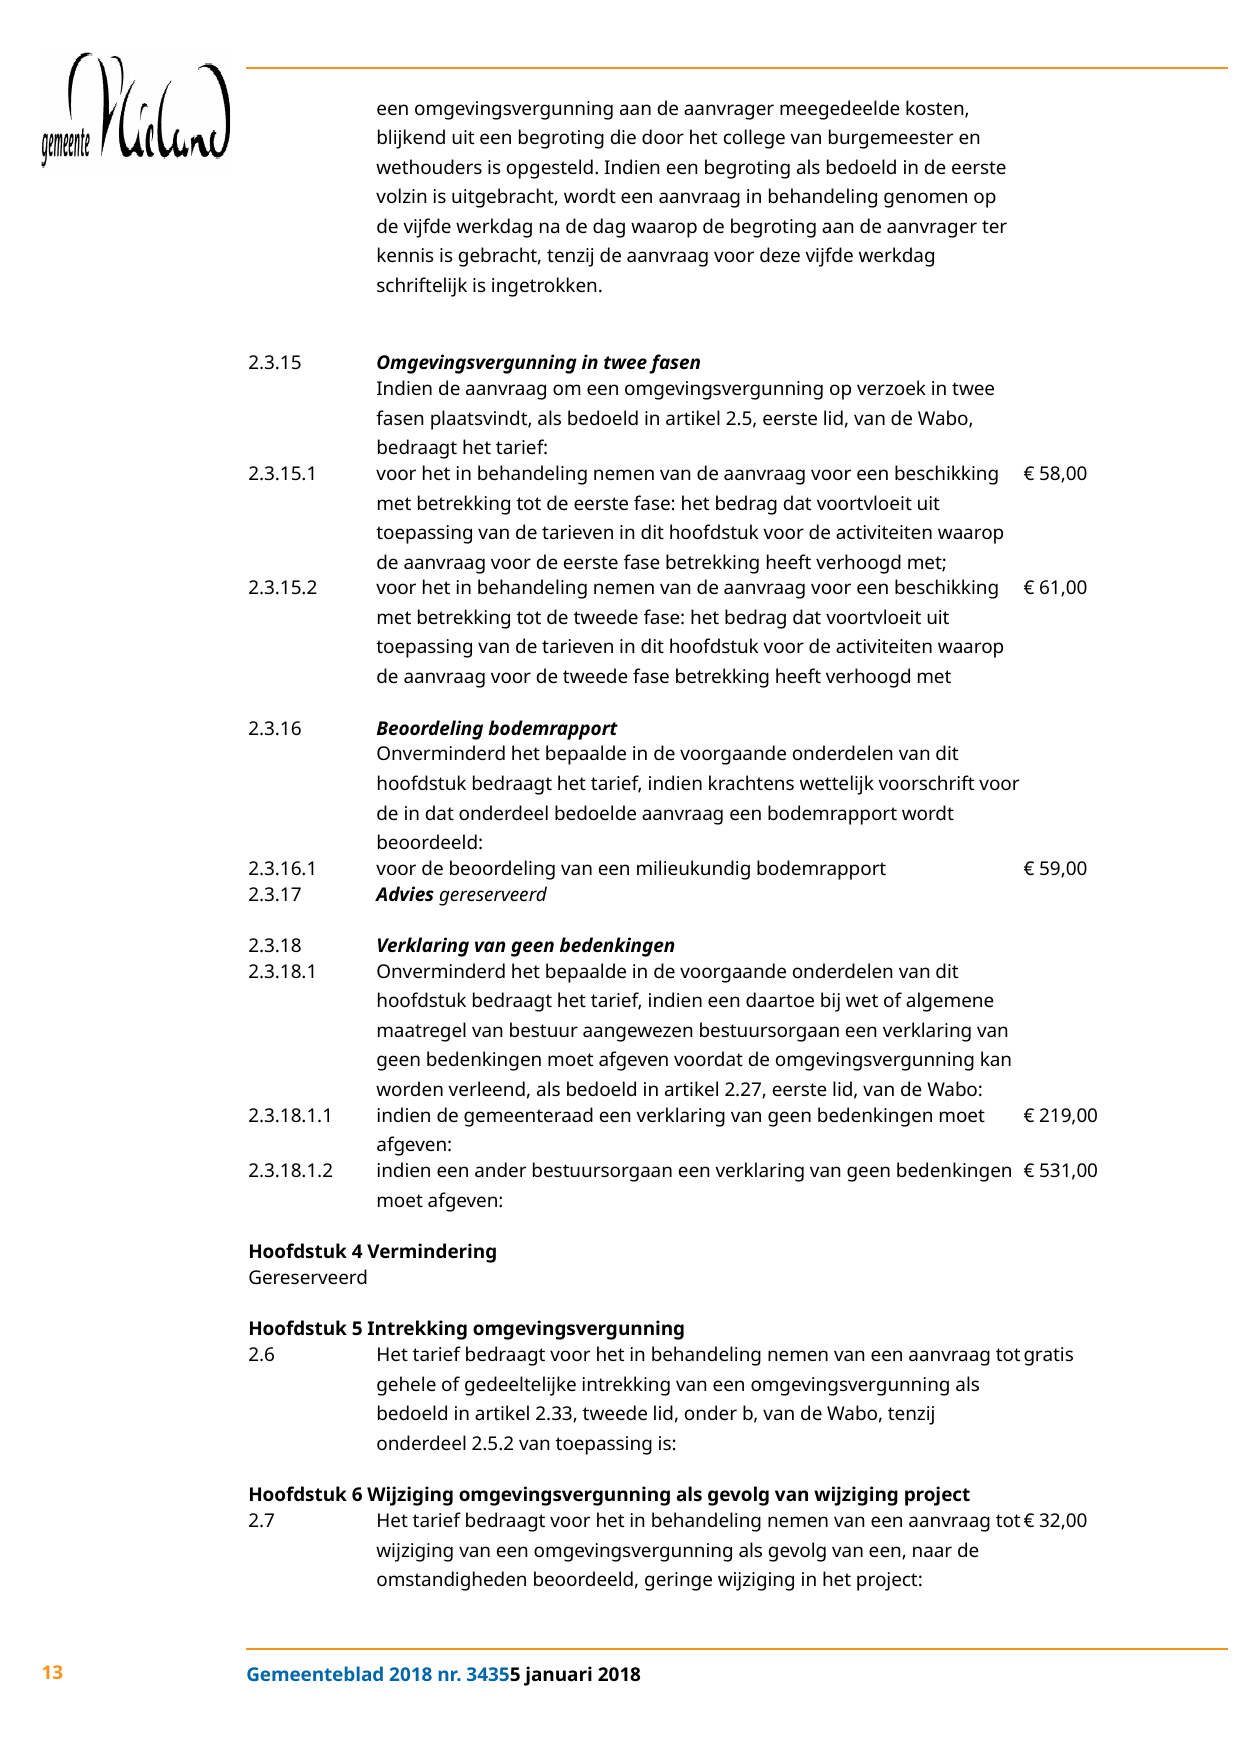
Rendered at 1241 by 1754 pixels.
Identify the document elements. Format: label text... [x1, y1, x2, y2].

table_cell indien een ander bestuursorgaan een verklaring van geen bedenkingen moet afgeven: [376, 1157, 1023, 1213]
table_cell 2.3.18.1.1 [248, 1102, 376, 1157]
table_cell 2.3.18 [248, 932, 376, 958]
table_cell [1023, 1213, 1152, 1238]
table_cell [1023, 715, 1152, 741]
table_cell [1023, 1290, 1152, 1316]
table_cell 2.3.16 [248, 715, 376, 741]
table_cell [376, 1290, 1023, 1316]
table_cell 2.7 [248, 1507, 376, 1592]
picture [41, 47, 231, 172]
table_cell [1023, 1481, 1152, 1507]
table_cell 2.3.15.1 [248, 460, 376, 574]
table_cell [376, 298, 1023, 324]
table_cell [1023, 298, 1152, 324]
table_cell Hoofdstuk 4 Vermindering [248, 1238, 1023, 1264]
table_cell [1023, 958, 1152, 1102]
table_cell [1023, 1316, 1152, 1341]
table_cell 2.3.16.1 [248, 855, 376, 881]
table_cell [248, 906, 376, 932]
table_cell [376, 1456, 1023, 1481]
table_cell [248, 324, 376, 349]
table_cell [248, 1290, 376, 1316]
table_cell [248, 95, 376, 298]
table_cell € 58,00 [1023, 460, 1152, 574]
table_cell [376, 689, 1023, 715]
table_cell Advies gereserveerd [376, 881, 1023, 906]
table_cell [1023, 1456, 1152, 1481]
table_cell Omgevingsvergunning in twee fasen [376, 350, 1023, 375]
table_cell [1023, 1238, 1152, 1264]
table_cell [1023, 741, 1152, 855]
table_cell 2.3.15.2 [248, 575, 376, 689]
table_cell [248, 689, 376, 715]
table_cell 2.6 [248, 1341, 376, 1456]
table_cell [1023, 95, 1152, 298]
table_cell € 531,00 [1023, 1157, 1152, 1213]
table_cell € 219,00 [1023, 1102, 1152, 1157]
table_cell Hoofdstuk 6 Wijziging omgevingsvergunning als gevolg van wijziging project [248, 1481, 1023, 1507]
table_cell [1023, 689, 1152, 715]
table_cell [376, 1213, 1023, 1238]
table_cell € 59,00 [1023, 855, 1152, 881]
table_cell Het tarief bedraagt voor het in behandeling nemen van een aanvraag tot gehele of gedeeltelijke intrekking van een omgevingsvergunning als bedoeld in artikel 2.33, tweede lid, onder b, van de Wabo, tenzij onderdeel 2.5.2 van toepassing is: [376, 1341, 1023, 1456]
table_cell voor de beoordeling van een milieukundig bodemrapport [376, 855, 1023, 881]
table_cell voor het in behandeling nemen van de aanvraag voor een beschikking met betrekking tot de tweede fase: het bedrag dat voortvloeit uit toepassing van de tarieven in dit hoofdstuk voor de activiteiten waarop de aanvraag voor de tweede fase betrekking heeft verhoogd met [376, 575, 1023, 689]
table_cell [248, 375, 376, 460]
table_cell gratis [1023, 1341, 1152, 1456]
table_cell Hoofdstuk 5 Intrekking omgevingsvergunning [248, 1316, 1023, 1341]
table_cell 2.3.18.1 [248, 958, 376, 1102]
table_cell [1023, 881, 1152, 906]
table_cell Beoordeling bodemrapport [376, 715, 1023, 741]
table_cell 2.3.18.1.2 [248, 1157, 376, 1213]
table_cell voor het in behandeling nemen van de aanvraag voor een beschikking met betrekking tot de eerste fase: het bedrag dat voortvloeit uit toepassing van de tarieven in dit hoofdstuk voor de activiteiten waarop de aanvraag voor de eerste fase betrekking heeft verhoogd met; [376, 460, 1023, 574]
table_cell [376, 324, 1023, 349]
table_cell Indien de aanvraag om een omgevingsvergunning op verzoek in twee fasen plaatsvindt, als bedoeld in artikel 2.5, eerste lid, van de Wabo, bedraagt het tarief: [376, 375, 1023, 460]
table_cell Het tarief bedraagt voor het in behandeling nemen van een aanvraag tot wijziging van een omgevingsvergunning als gevolg van een, naar de omstandigheden beoordeeld, geringe wijziging in het project: [376, 1507, 1023, 1592]
table_cell [376, 906, 1023, 932]
table_cell [248, 741, 376, 855]
table_cell [248, 1456, 376, 1481]
table_cell € 61,00 [1023, 575, 1152, 689]
table_cell 2.3.17 [248, 881, 376, 906]
table_cell [1023, 1264, 1152, 1290]
table_cell een omgevingsvergunning aan de aanvrager meegedeelde kosten, blijkend uit een begroting die door het college van burgemeester en wethouders is opgesteld. Indien een begroting als bedoeld in de eerste volzin is uitgebracht, wordt een aanvraag in behandeling genomen op de vijfde werkdag na de dag waarop de begroting aan de aanvrager ter kennis is gebracht, tenzij de aanvraag voor deze vijfde werkdag schriftelijk is ingetrokken. [376, 95, 1023, 298]
table_cell Verklaring van geen bedenkingen [376, 932, 1023, 958]
table_cell 2.3.15 [248, 350, 376, 375]
table_cell [1023, 375, 1152, 460]
table_cell [1023, 350, 1152, 375]
table_cell Gereserveerd [248, 1264, 1023, 1290]
table_cell indien de gemeenteraad een verklaring van geen bedenkingen moet afgeven: [376, 1102, 1023, 1157]
table_cell [1023, 932, 1152, 958]
table_cell [248, 1213, 376, 1238]
table_cell [1023, 906, 1152, 932]
table_cell [1023, 324, 1152, 349]
table_cell Onverminderd het bepaalde in de voorgaande onderdelen van dit hoofdstuk bedraagt het tarief, indien krachtens wettelijk voorschrift voor de in dat onderdeel bedoelde aanvraag een bodemrapport wordt beoordeeld: [376, 741, 1023, 855]
table_cell € 32,00 [1023, 1507, 1152, 1592]
table_cell [248, 298, 376, 324]
table_cell Onverminderd het bepaalde in de voorgaande onderdelen van dit hoofdstuk bedraagt het tarief, indien een daartoe bij wet of algemene maatregel van bestuur aangewezen bestuursorgaan een verklaring van geen bedenkingen moet afgeven voordat de omgevingsvergunning kan worden verleend, als bedoeld in artikel 2.27, eerste lid, van de Wabo: [376, 958, 1023, 1102]
